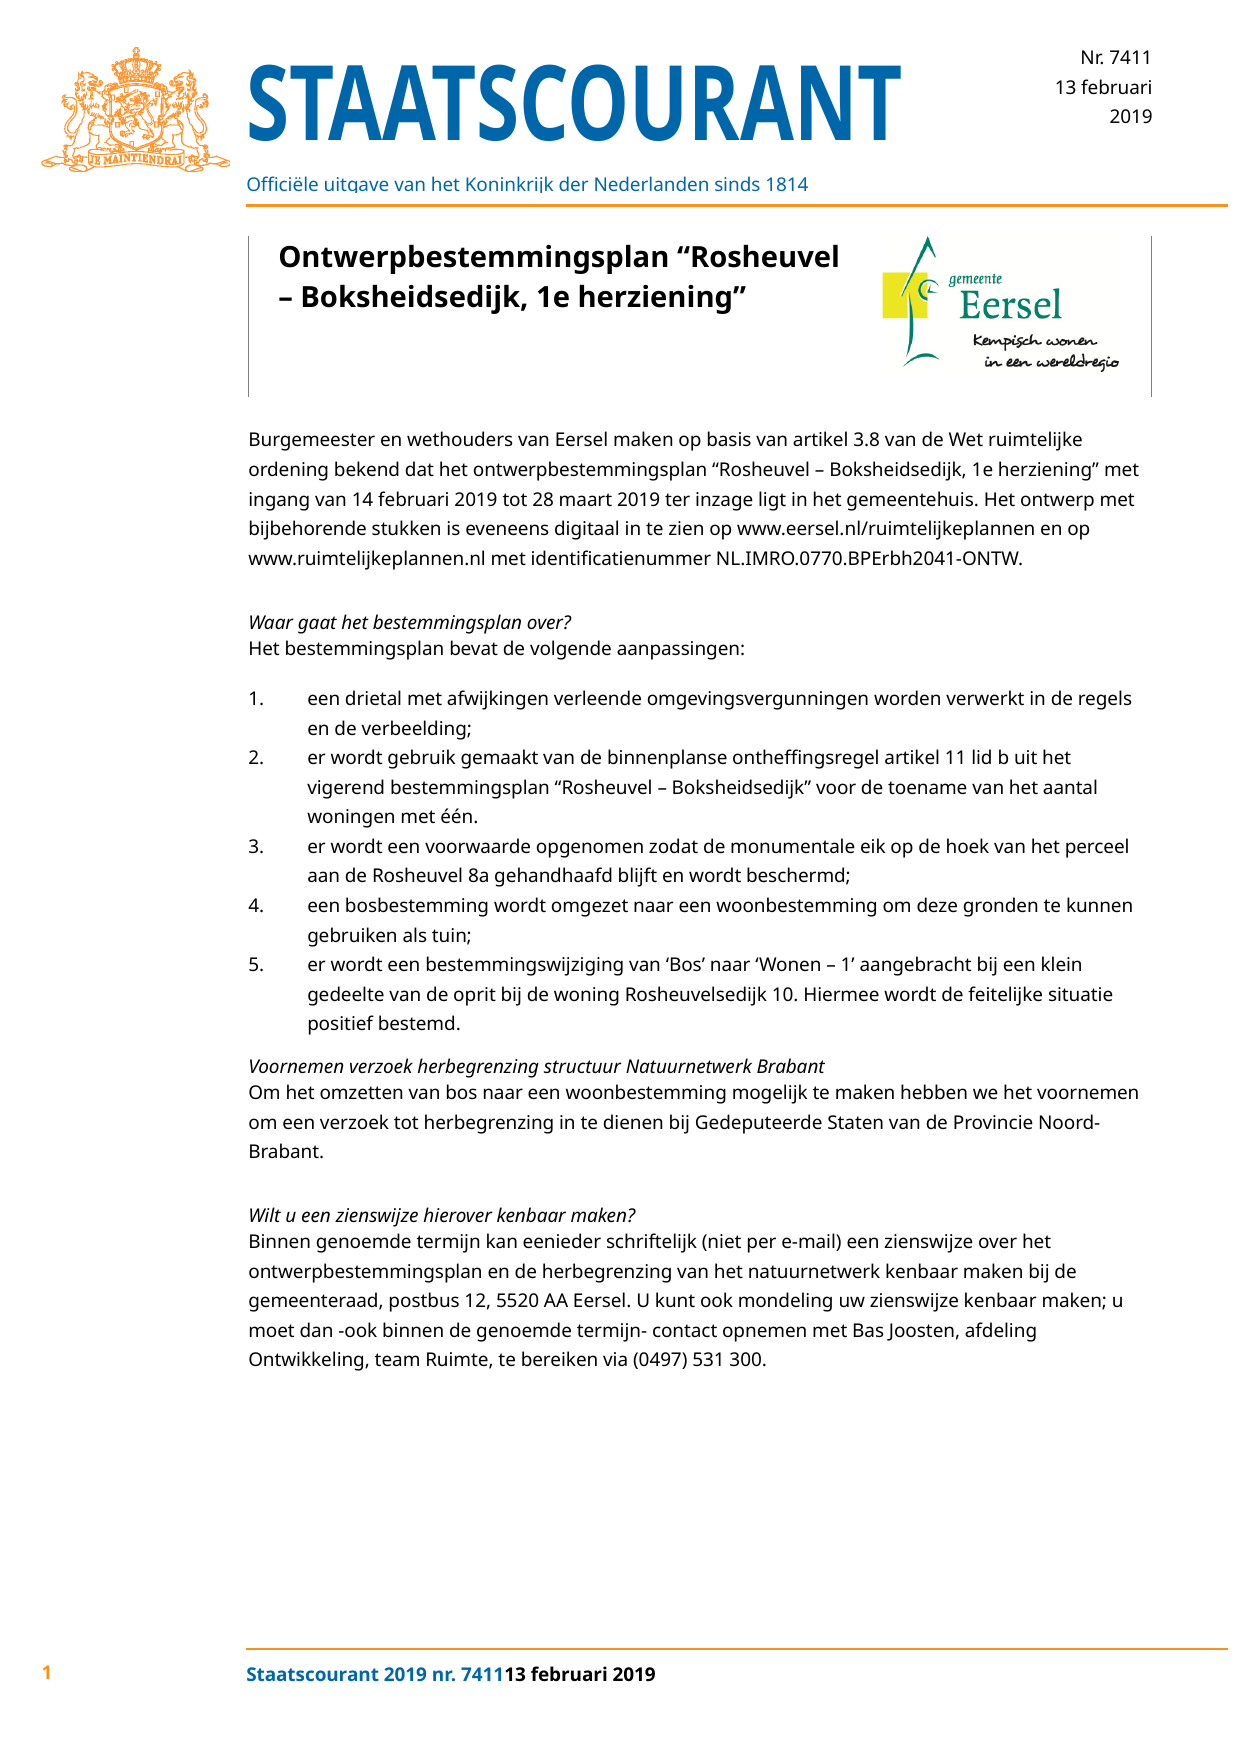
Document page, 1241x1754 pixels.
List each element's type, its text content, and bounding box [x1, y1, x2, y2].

picture [882, 236, 1119, 372]
text Burgemeester en wethouders van Eersel maken op basis van artikel 3.8 van de Wet ruimtelijke ordening bekend dat het ontwerpbestemmingsplan “Rosheuvel – Boksheidsedijk, 1e herziening” met ingang van 14 februari 2019 tot 28 maart 2019 ter inzage ligt in het gemeentehuis. Het ontwerp met bijbehorende stukken is eveneens digitaal in te zien op www.eersel.nl/ruimtelijkeplannen en op www.ruimtelijkeplannen.nl met identificatienummer NL.IMRO.0770.BPErbh2041-ONTW. [248, 427, 1152, 571]
table_header [850, 236, 1151, 397]
picture [41, 47, 231, 172]
table_header Ontwerpbestemmingsplan “Rosheuvel – Boksheidsedijk, 1e herziening” [249, 236, 850, 397]
list er wordt gebruik gemaakt van de binnenplanse ontheffingsregel artikel 11 lid b uit het vigerend bestemmingsplan “Rosheuvel – Boksheidsedijk” voor de toename van het aantal woningen met één. [248, 744, 1152, 829]
list een bosbestemming wordt omgezet naar een woonbestemming om deze gronden te kunnen gebruiken als tuin; [248, 892, 1152, 947]
list er wordt een bestemmingswijziging van ‘Bos’ naar ‘Wonen – 1’ aangebracht bij een klein gedeelte van de oprit bij de woning Rosheuvelsedijk 10. Hiermee wordt de feitelijke situatie positief bestemd. [248, 951, 1152, 1036]
text Voornemen verzoek herbegrenzing structuur Natuurnetwerk Brabant [248, 1054, 1152, 1079]
text Binnen genoemde termijn kan eenieder schriftelijk (niet per e-mail) een zienswijze over het ontwerpbestemmingsplan en de herbegrenzing van het natuurnetwerk kenbaar maken bij de gemeenteraad, postbus 12, 5520 AA Eersel. U kunt ook mondeling uw zienswijze kenbaar maken; u moet dan -ook binnen de genoemde termijn- contact opnemen met Bas Joosten, afdeling Ontwikkeling, team Ruimte, te bereiken via (0497) 531 300. [248, 1228, 1152, 1372]
text Waar gaat het bestemmingsplan over? [248, 609, 1152, 635]
text Om het omzetten van bos naar een woonbestemming mogelijk te maken hebben we het voornemen om een verzoek tot herbegrenzing in te dienen bij Gedeputeerde Staten van de Provincie Noord-Brabant. [248, 1079, 1152, 1164]
list er wordt een voorwaarde opgenomen zodat de monumentale eik op de hoek van het perceel aan de Rosheuvel 8a gehandhaafd blijft en wordt beschermd; [248, 833, 1152, 888]
text Het bestemmingsplan bevat de volgende aanpassingen: [248, 635, 1152, 660]
text Wilt u een zienswijze hierover kenbaar maken? [248, 1202, 1152, 1228]
list een drietal met afwijkingen verleende omgevingsvergunningen worden verwerkt in de regels en de verbeelding; [248, 685, 1152, 740]
